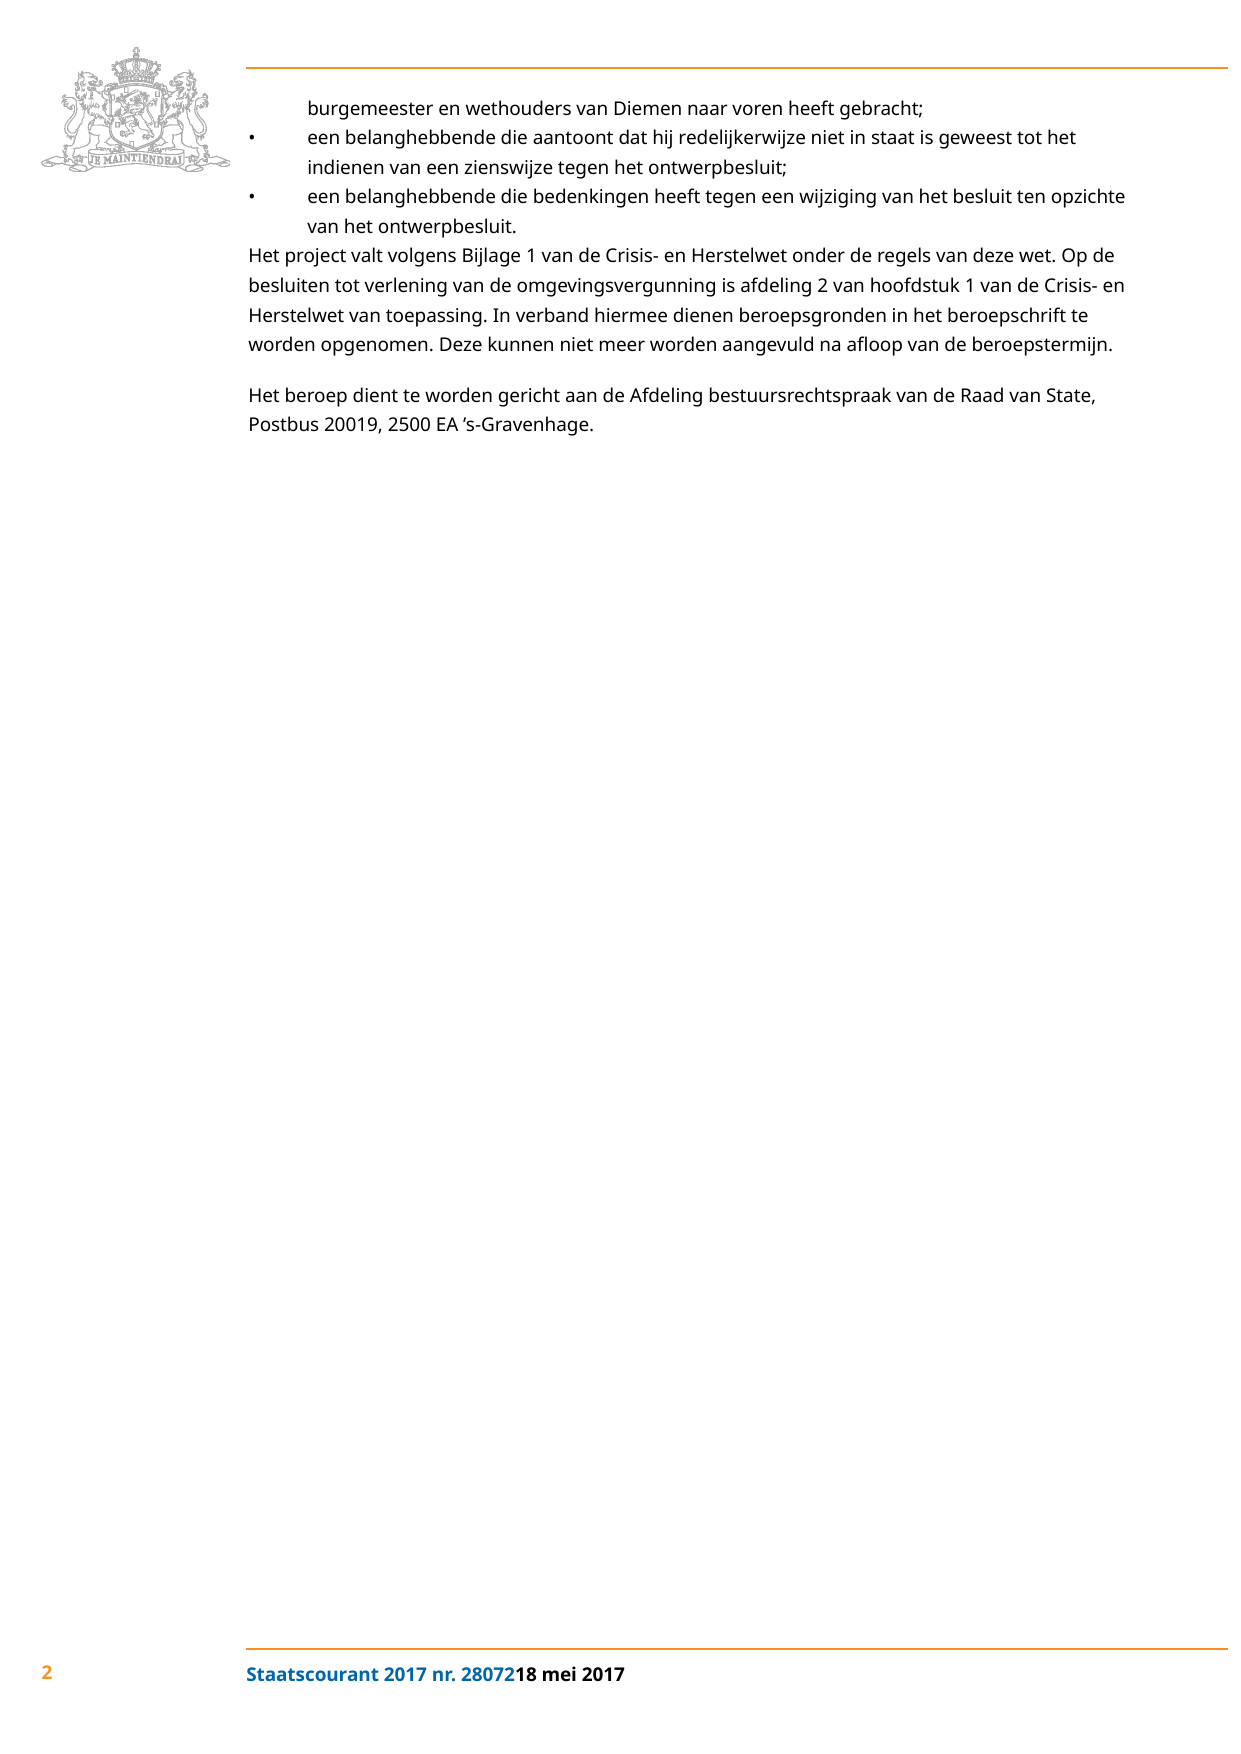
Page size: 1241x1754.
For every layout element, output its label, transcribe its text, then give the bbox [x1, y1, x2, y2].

list een belanghebbende die bedenkingen heeft tegen een wijziging van het besluit ten opzichte van het ontwerpbesluit. [248, 183, 1152, 239]
list een belanghebbende die aantoont dat hij redelijkerwijze niet in staat is geweest tot het indienen van een zienswijze tegen het ontwerpbesluit; [248, 124, 1152, 180]
picture [41, 47, 231, 172]
list burgemeester en wethouders van Diemen naar voren heeft gebracht; [248, 95, 1152, 121]
text Het beroep dient te worden gericht aan de Afdeling bestuursrechtspraak van de Raad van State, Postbus 20019, 2500 EA ’s-Gravenhage. [248, 382, 1152, 437]
text Het project valt volgens Bijlage 1 van de Crisis- en Herstelwet onder de regels van deze wet. Op de besluiten tot verlening van de omgevingsvergunning is afdeling 2 van hoofdstuk 1 van de Crisis- en Herstelwet van toepassing. In verband hiermee dienen beroepsgronden in het beroepschrift te worden opgenomen. Deze kunnen niet meer worden aangevuld na afloop van de beroepstermijn. [248, 243, 1152, 357]
